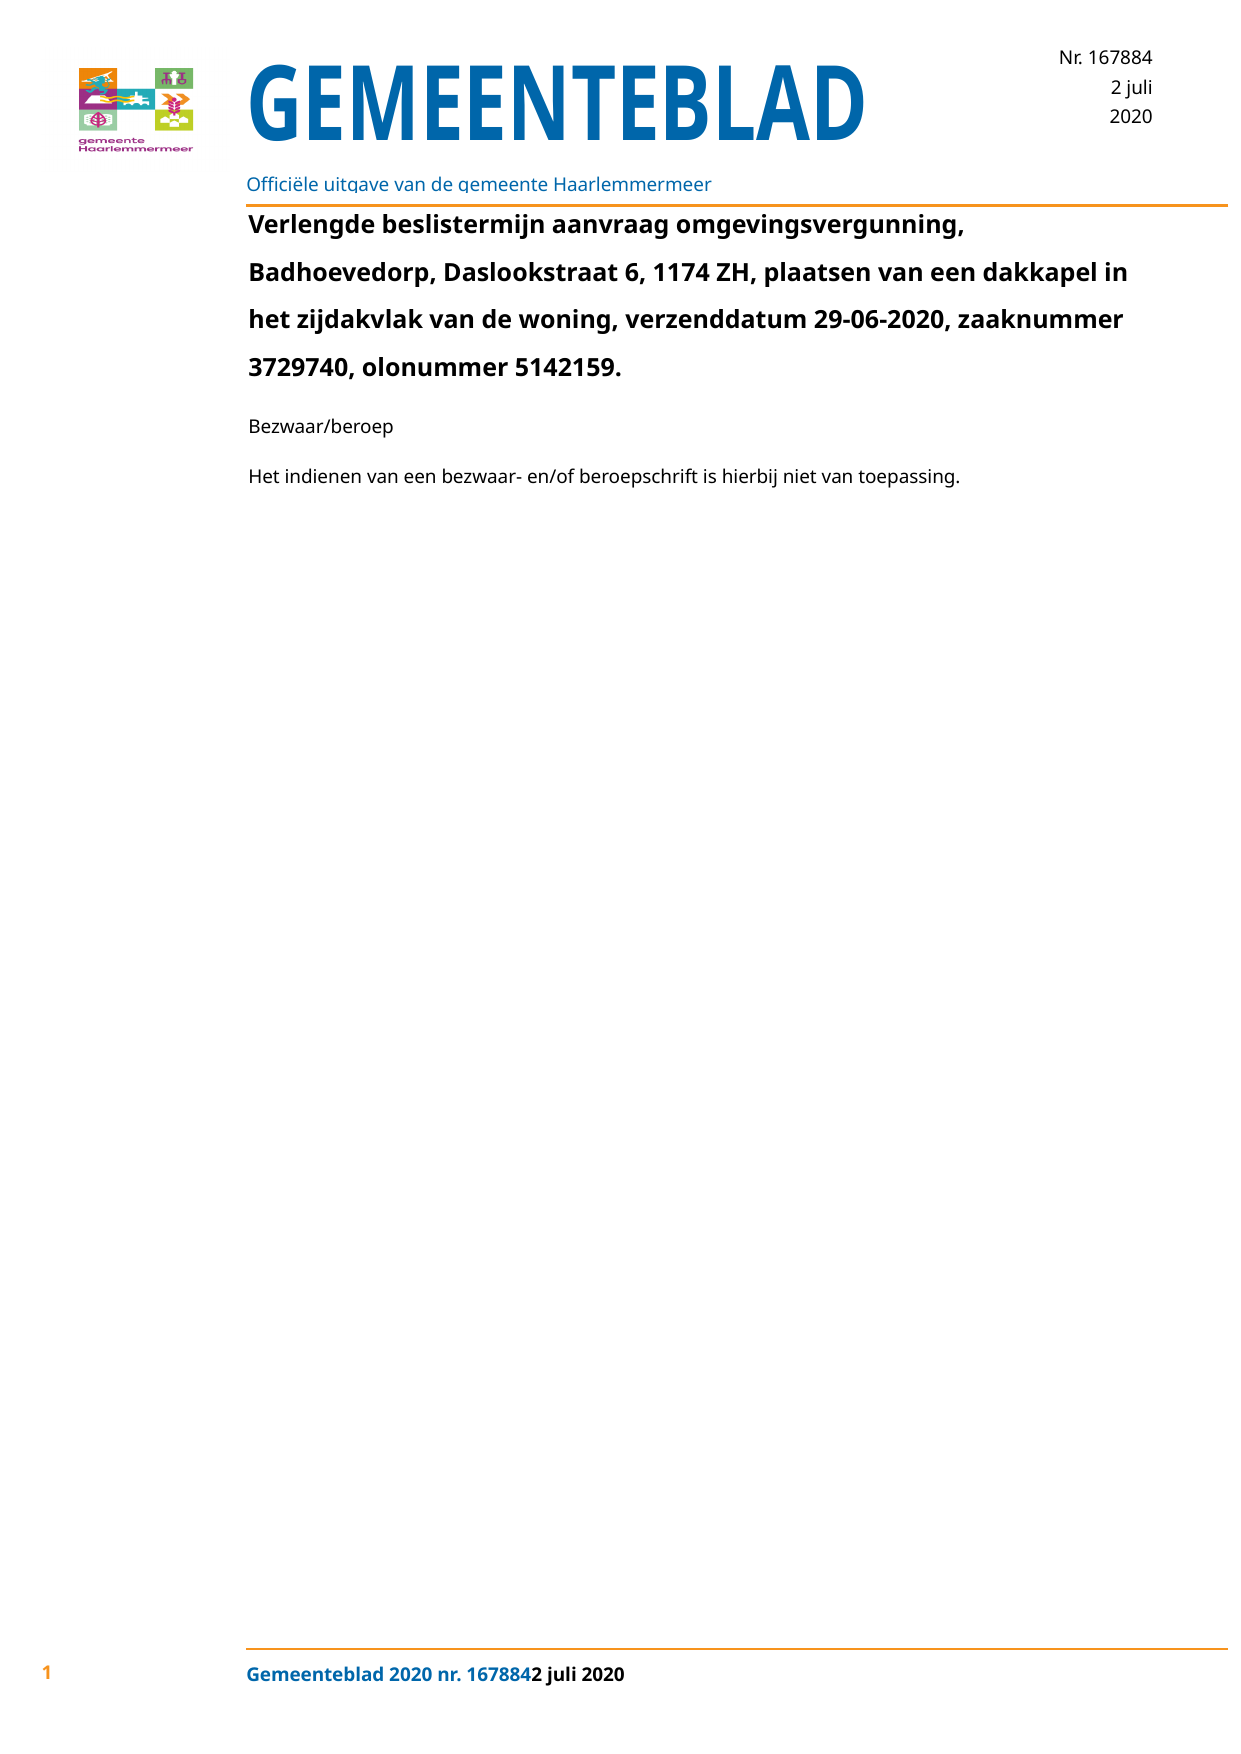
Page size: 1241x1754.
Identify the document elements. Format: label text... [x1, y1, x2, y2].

text Bezwaar/beroep [248, 413, 1152, 439]
text Verlengde beslistermijn aanvraag omgevingsvergunning, Badhoevedorp, Daslookstraat 6, 1174 ZH, plaatsen van een dakkapel in het zijdakvlak van de woning, verzenddatum 29-06-2020, zaaknummer 3729740, olonummer 5142159. [248, 207, 1152, 384]
picture [41, 47, 231, 172]
text Het indienen van een bezwaar- en/of beroepschrift is hierbij niet van toepassing. [248, 463, 1152, 489]
